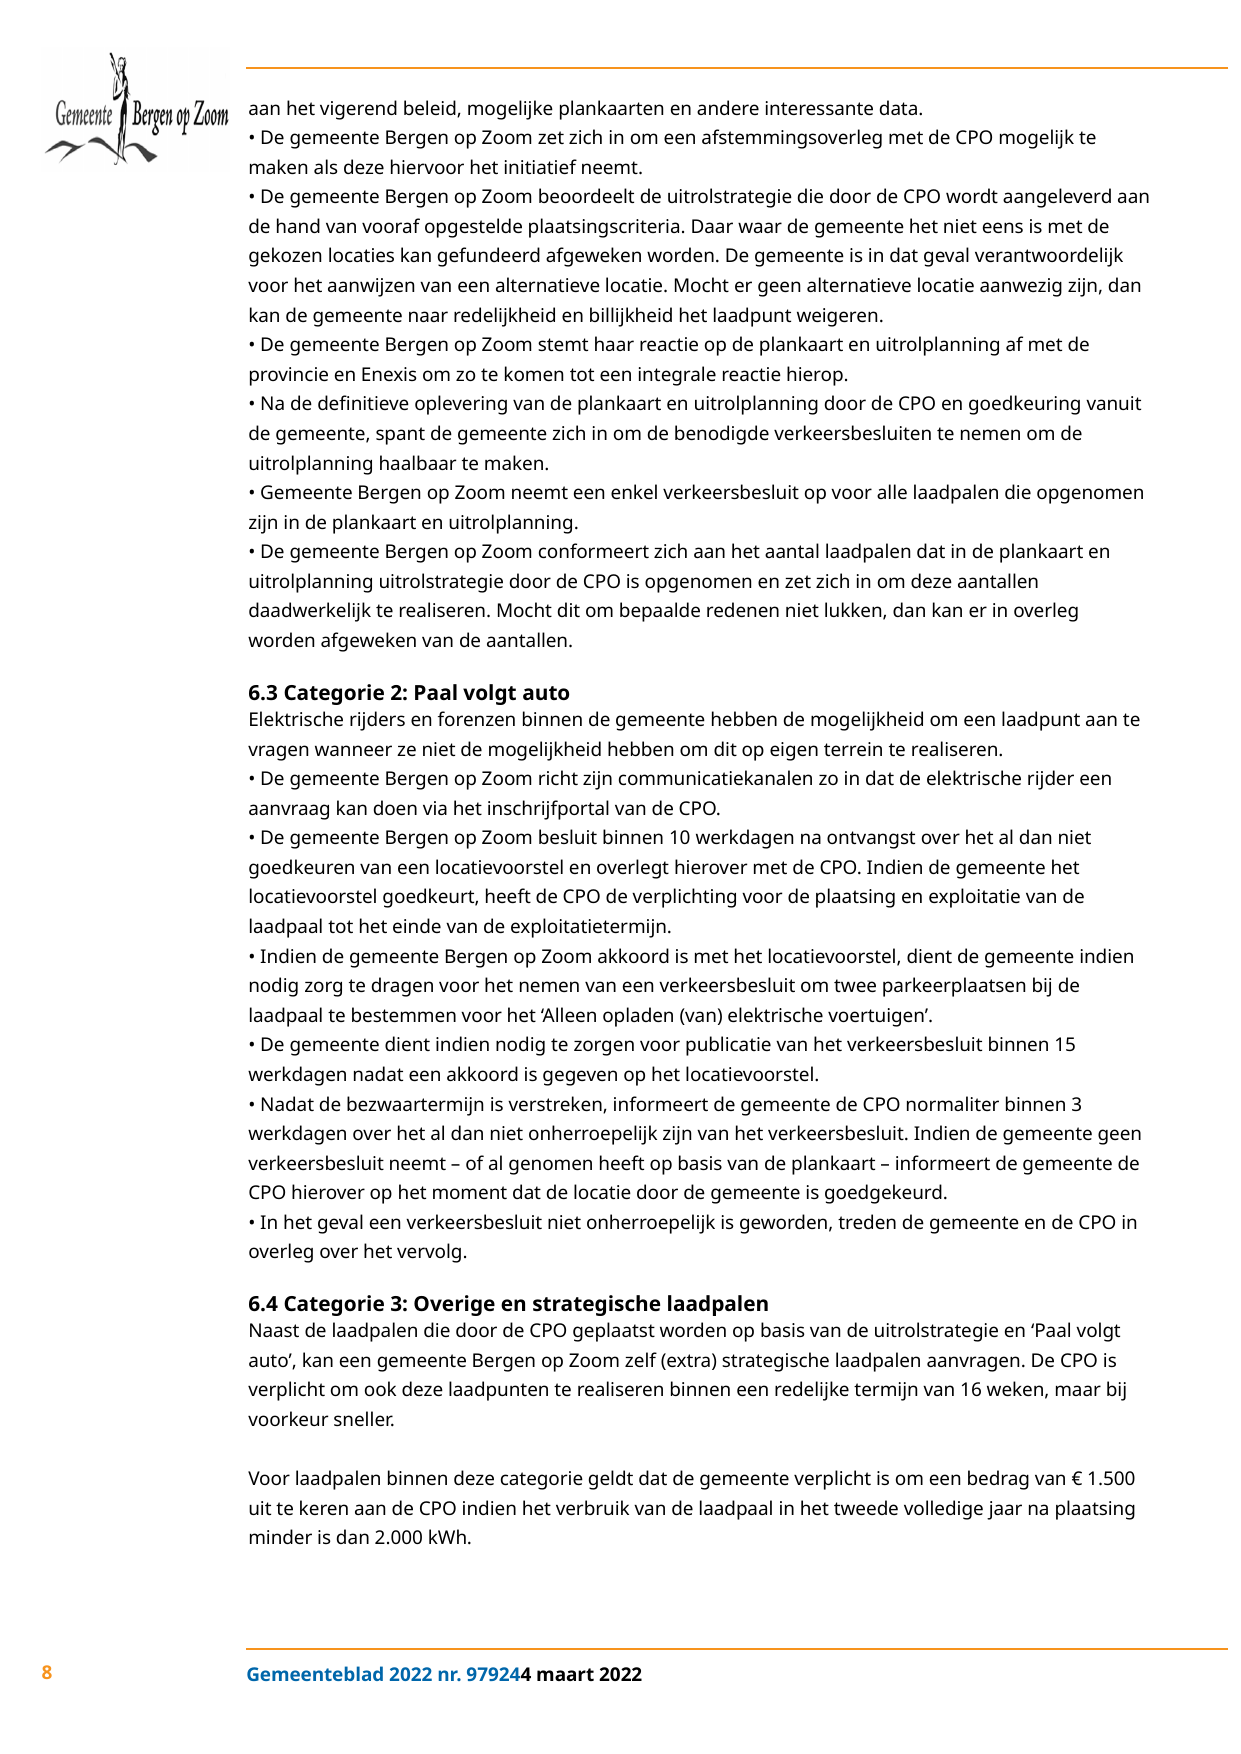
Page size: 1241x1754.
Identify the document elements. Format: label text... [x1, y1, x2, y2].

text • De gemeente Bergen op Zoom stemt haar reactie op de plankaart en uitrolplanning af met de provincie en Enexis om zo te komen tot een integrale reactie hierop. [248, 331, 1152, 387]
text • De gemeente Bergen op Zoom conformeert zich aan het aantal laadpalen dat in de plankaart en uitrolplanning uitrolstrategie door de CPO is opgenomen en zet zich in om deze aantallen daadwerkelijk te realiseren. Mocht dit om bepaalde redenen niet lukken, dan kan er in overleg worden afgeweken van de aantallen. [248, 538, 1152, 653]
text • De gemeente Bergen op Zoom beoordeelt de uitrolstrategie die door de CPO wordt aangeleverd aan de hand van vooraf opgestelde plaatsingscriteria. Daar waar de gemeente het niet eens is met de gekozen locaties kan gefundeerd afgeweken worden. De gemeente is in dat geval verantwoordelijk voor het aanwijzen van een alternatieve locatie. Mocht er geen alternatieve locatie aanwezig zijn, dan kan de gemeente naar redelijkheid en billijkheid het laadpunt weigeren. [248, 183, 1152, 328]
text aan het vigerend beleid, mogelijke plankaarten en andere interessante data. [248, 95, 1152, 121]
picture [41, 47, 231, 172]
text • Nadat de bezwaartermijn is verstreken, informeert de gemeente de CPO normaliter binnen 3 werkdagen over het al dan niet onherroepelijk zijn van het verkeersbesluit. Indien de gemeente geen verkeersbesluit neemt – of al genomen heeft op basis van de plankaart – informeert de gemeente de CPO hierover op het moment dat de locatie door de gemeente is goedgekeurd. [248, 1091, 1152, 1205]
text Naast de laadpalen die door de CPO geplaatst worden op basis van de uitrolstrategie en ‘Paal volgt auto’, kan een gemeente Bergen op Zoom zelf (extra) strategische laadpalen aanvragen. De CPO is verplicht om ook deze laadpunten te realiseren binnen een redelijke termijn van 16 weken, maar bij voorkeur sneller. [248, 1317, 1152, 1432]
text • Na de definitieve oplevering van de plankaart en uitrolplanning door de CPO en goedkeuring vanuit de gemeente, spant de gemeente zich in om de benodigde verkeersbesluiten te nemen om de uitrolplanning haalbaar te maken. [248, 391, 1152, 476]
text Voor laadpalen binnen deze categorie geldt dat de gemeente verplicht is om een bedrag van € 1.500 uit te keren aan de CPO indien het verbruik van de laadpaal in het tweede volledige jaar na plaatsing minder is dan 2.000 kWh. [248, 1465, 1152, 1550]
text Elektrische rijders en forenzen binnen de gemeente hebben de mogelijkheid om een laadpunt aan te vragen wanneer ze niet de mogelijkheid hebben om dit op eigen terrein te realiseren. [248, 706, 1152, 761]
text • De gemeente Bergen op Zoom richt zijn communicatiekanalen zo in dat de elektrische rijder een aanvraag kan doen via het inschrijfportal van de CPO. [248, 765, 1152, 821]
text • De gemeente Bergen op Zoom besluit binnen 10 werkdagen na ontvangst over het al dan niet goedkeuren van een locatievoorstel en overlegt hierover met de CPO. Indien de gemeente het locatievoorstel goedkeurt, heeft de CPO de verplichting voor de plaatsing en exploitatie van de laadpaal tot het einde van de exploitatietermijn. [248, 824, 1152, 939]
text 6.4 Categorie 3: Overige en strategische laadpalen [248, 1289, 1152, 1317]
text • De gemeente Bergen op Zoom zet zich in om een afstemmingsoverleg met de CPO mogelijk te maken als deze hiervoor het initiatief neemt. [248, 124, 1152, 180]
text 6.3 Categorie 2: Paal volgt auto [248, 678, 1152, 706]
text • Indien de gemeente Bergen op Zoom akkoord is met het locatievoorstel, dient de gemeente indien nodig zorg te dragen voor het nemen van een verkeersbesluit om twee parkeerplaatsen bij de laadpaal te bestemmen voor het ‘Alleen opladen (van) elektrische voertuigen’. [248, 943, 1152, 1028]
text • De gemeente dient indien nodig te zorgen voor publicatie van het verkeersbesluit binnen 15 werkdagen nadat een akkoord is gegeven op het locatievoorstel. [248, 1032, 1152, 1087]
text • Gemeente Bergen op Zoom neemt een enkel verkeersbesluit op voor alle laadpalen die opgenomen zijn in de plankaart en uitrolplanning. [248, 479, 1152, 535]
text • In het geval een verkeersbesluit niet onherroepelijk is geworden, treden de gemeente en de CPO in overleg over het vervolg. [248, 1209, 1152, 1264]
